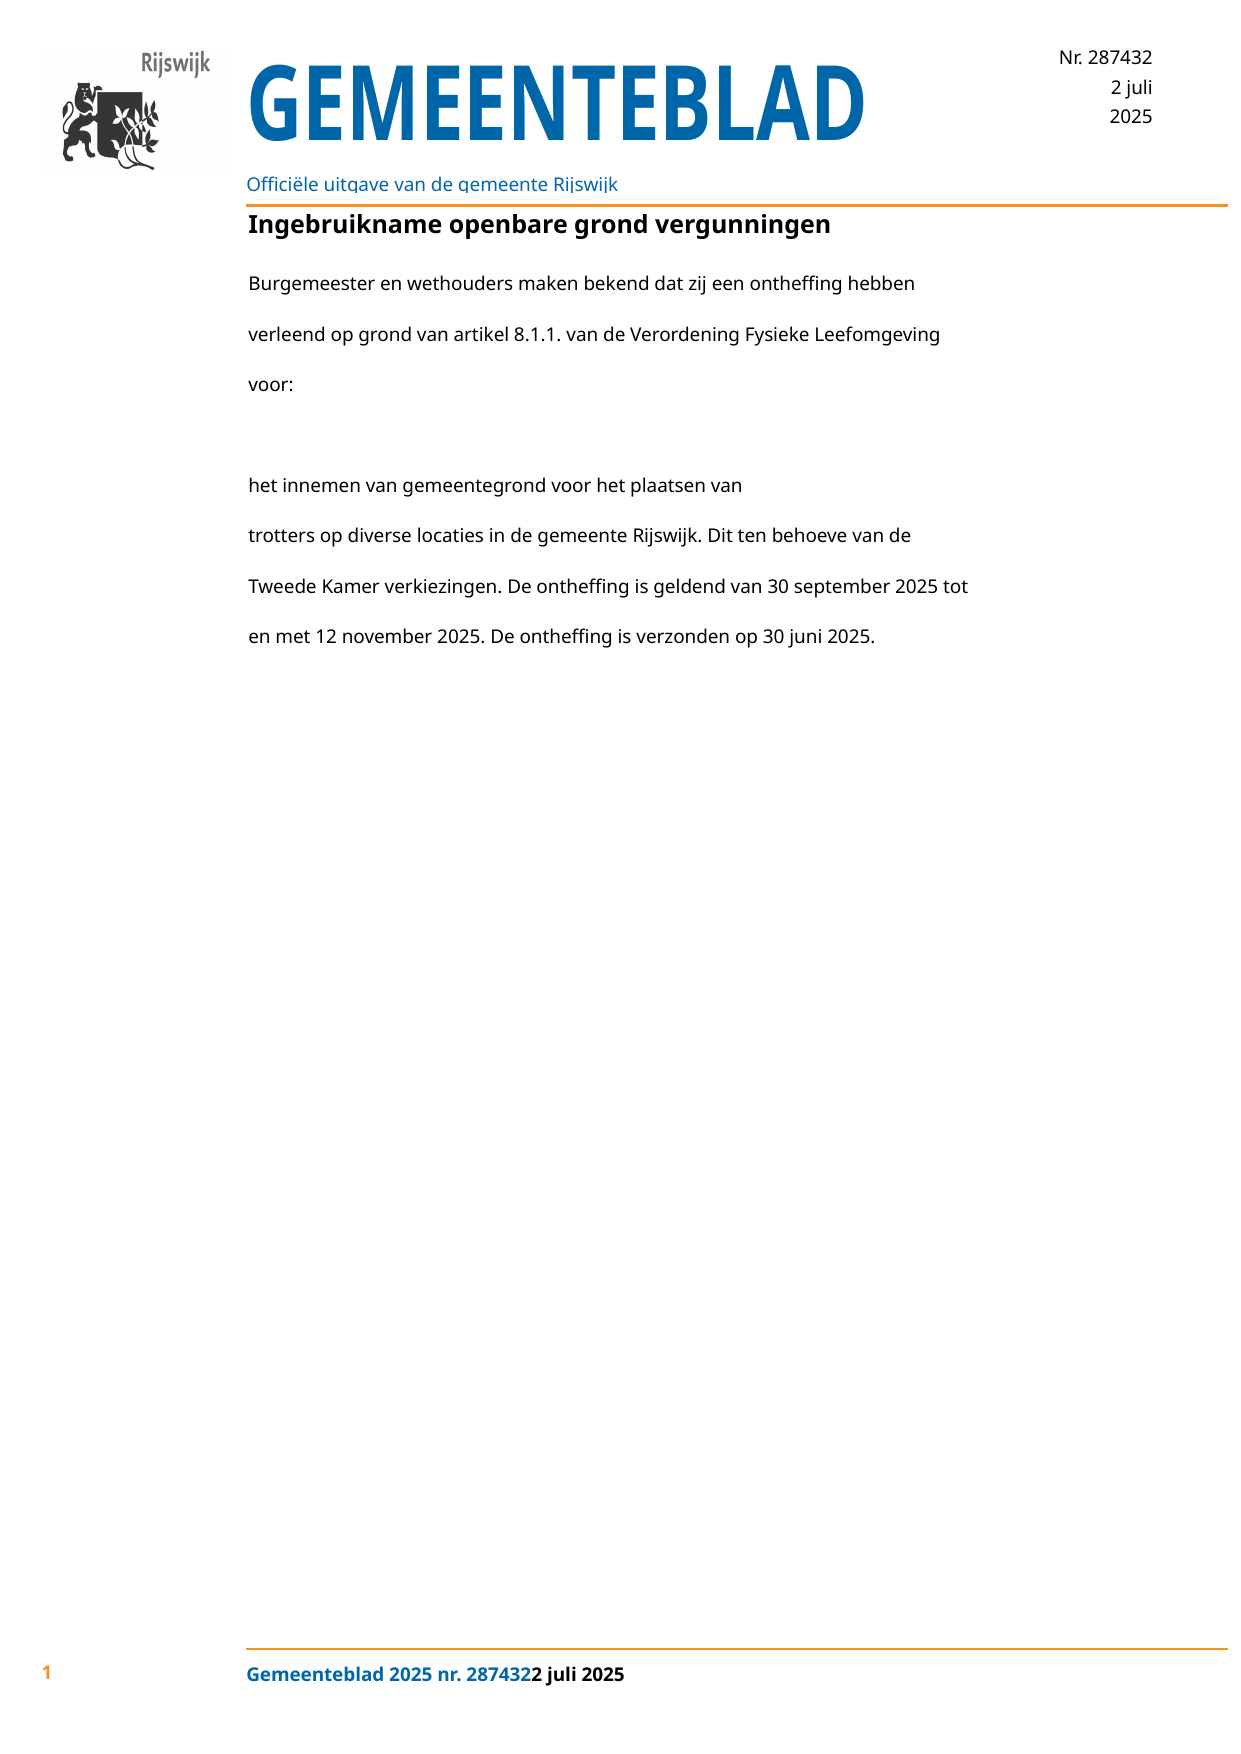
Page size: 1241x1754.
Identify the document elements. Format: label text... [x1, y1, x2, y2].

text het innemen van gemeentegrond voor het plaatsen van [248, 472, 1152, 498]
text Ingebruikname openbare grond vergunningen [248, 207, 1152, 241]
text Tweede Kamer verkiezingen. De ontheffing is geldend van 30 september 2025 tot [248, 573, 1152, 598]
text voor: [248, 371, 1152, 397]
text verleend op grond van artikel 8.1.1. van de Verordening Fysieke Leefomgeving [248, 321, 1152, 346]
text en met 12 november 2025. De ontheffing is verzonden op 30 juni 2025. [248, 623, 1152, 649]
text trotters op diverse locaties in de gemeente Rijswijk. Dit ten behoeve van de [248, 522, 1152, 548]
picture [41, 47, 231, 172]
text Burgemeester en wethouders maken bekend dat zij een ontheffing hebben [248, 270, 1152, 296]
